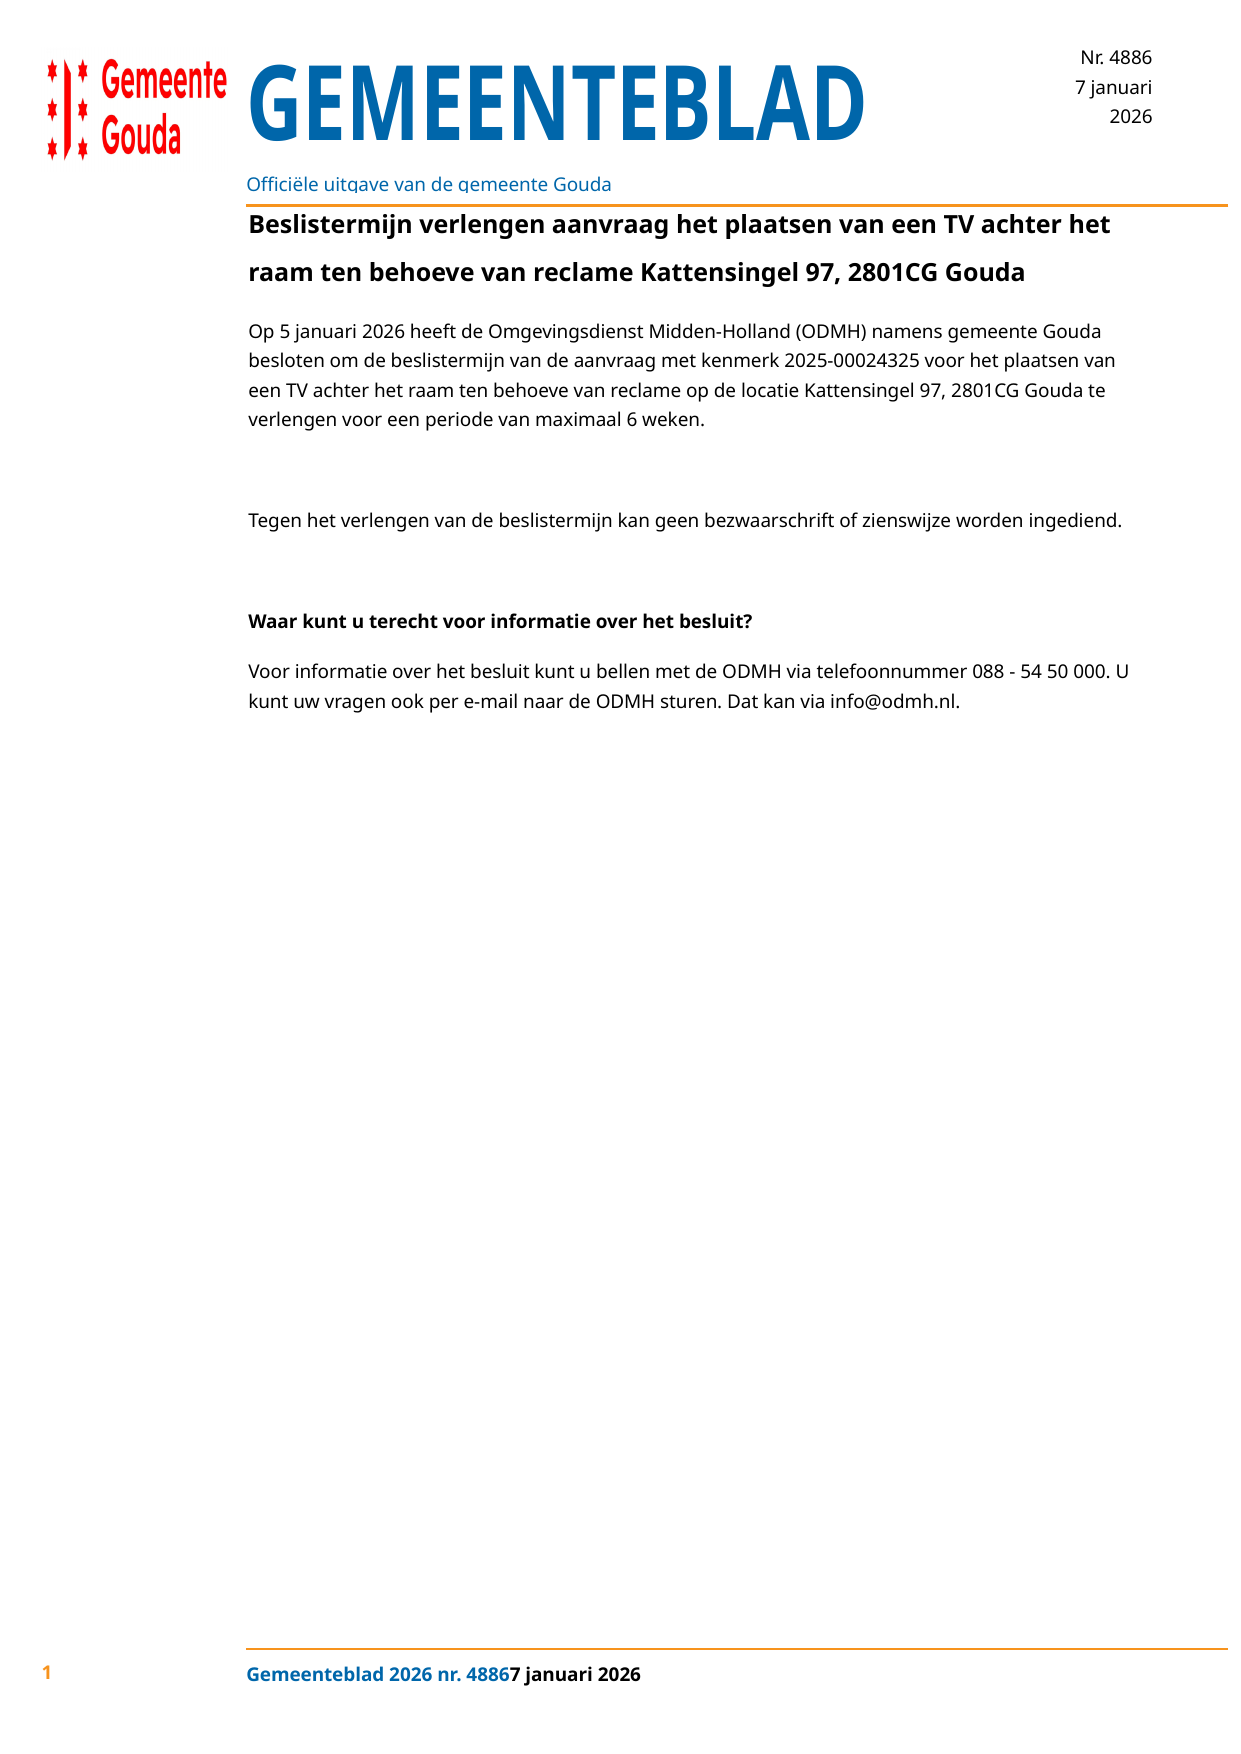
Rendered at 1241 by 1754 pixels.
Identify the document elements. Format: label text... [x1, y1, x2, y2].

text Voor informatie over het besluit kunt u bellen met de ODMH via telefoonnummer 088 - 54 50 000. U kunt uw vragen ook per e-mail naar de ODMH sturen. Dat kan via info@odmh.nl. [248, 659, 1152, 714]
text Tegen het verlengen van de beslistermijn kan geen bezwaarschrift of zienswijze worden ingediend. [248, 507, 1152, 533]
text Beslistermijn verlengen aanvraag het plaatsen van een TV achter het raam ten behoeve van reclame Kattensingel 97, 2801CG Gouda [248, 207, 1152, 288]
text Op 5 januari 2026 heeft de Omgevingsdienst Midden-Holland (ODMH) namens gemeente Gouda besloten om de beslistermijn van de aanvraag met kenmerk 2025-00024325 voor het plaatsen van een TV achter het raam ten behoeve van reclame op de locatie Kattensingel 97, 2801CG Gouda te verlengen voor een periode van maximaal 6 weken. [248, 318, 1152, 432]
picture [41, 47, 231, 172]
text Waar kunt u terecht voor informatie over het besluit? [248, 608, 1152, 634]
